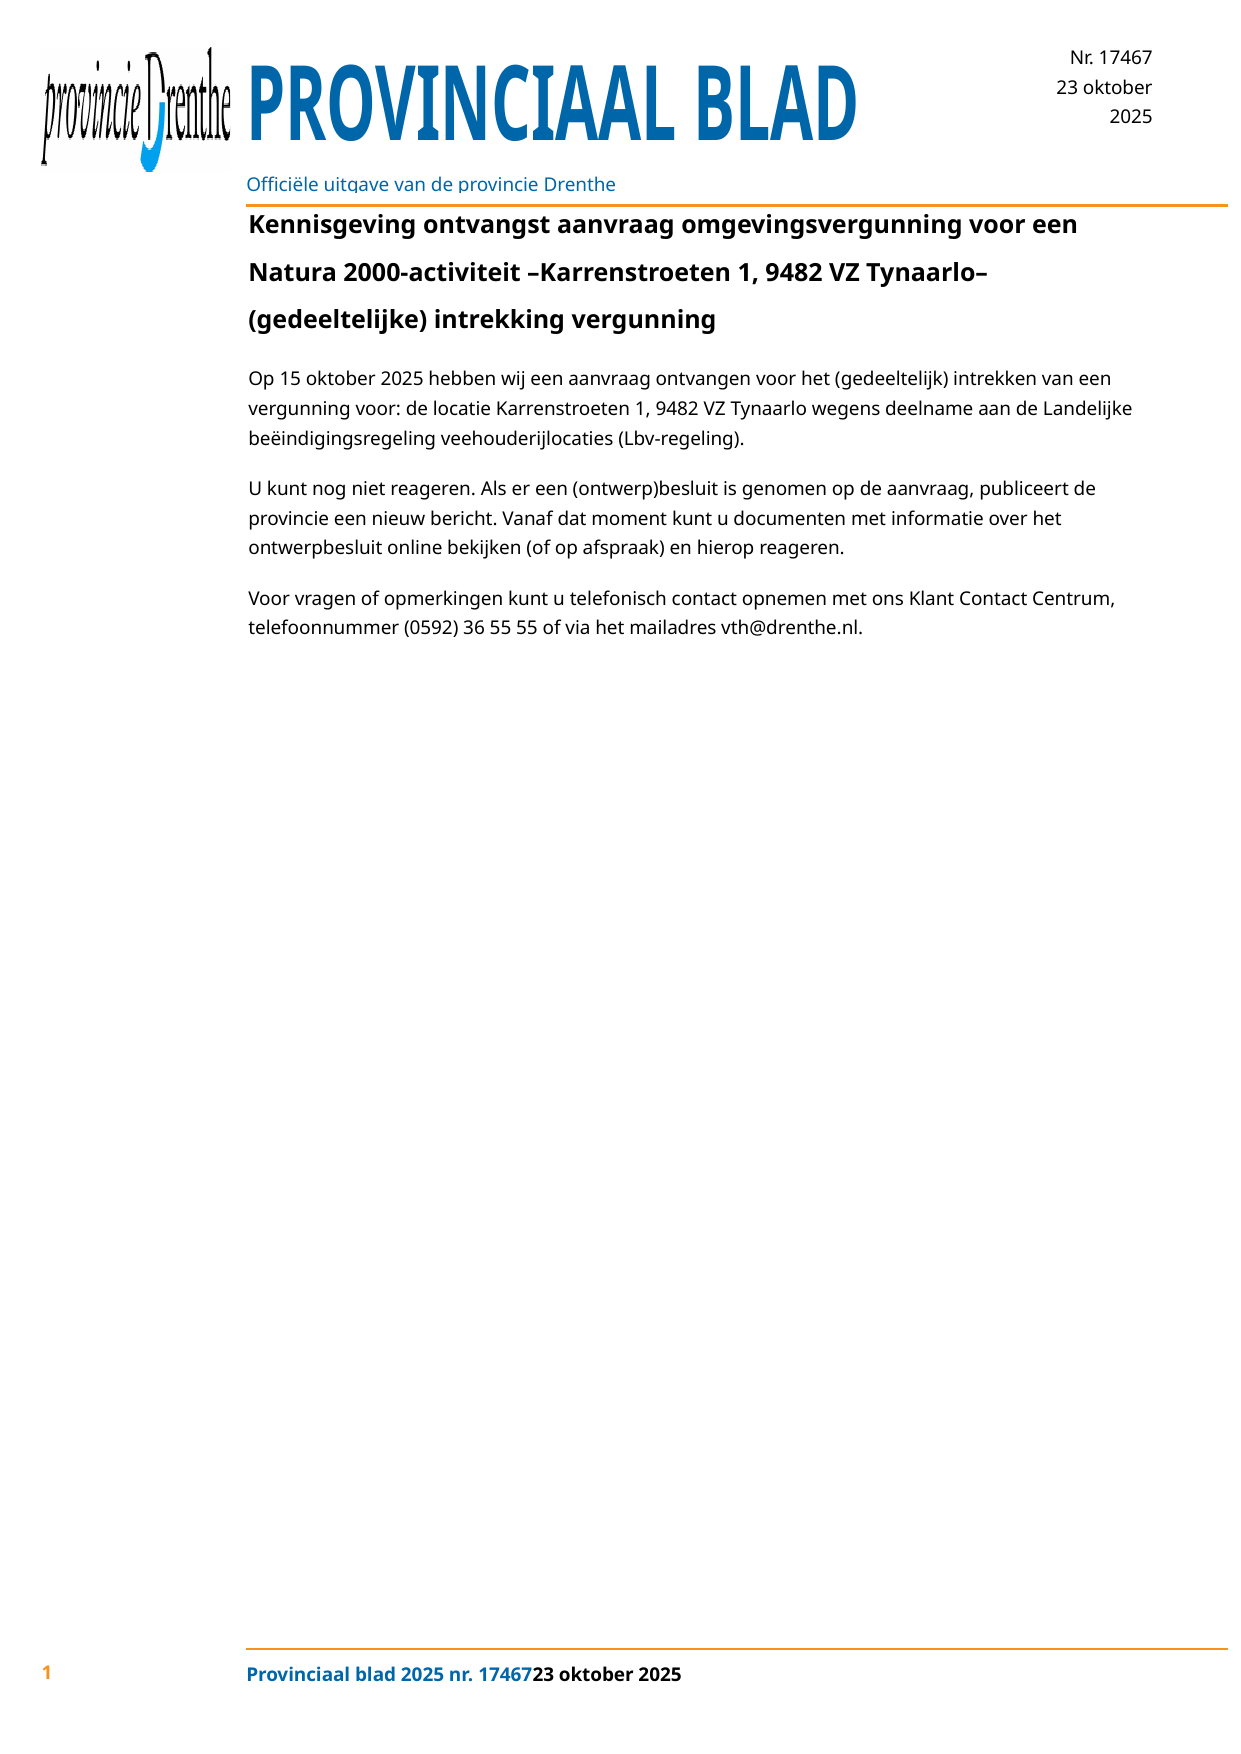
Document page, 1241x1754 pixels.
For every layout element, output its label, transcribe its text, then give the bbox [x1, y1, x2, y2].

picture [41, 47, 231, 172]
text Voor vragen of opmerkingen kunt u telefonisch contact opnemen met ons Klant Contact Centrum, telefoonnummer (0592) 36 55 55 of via het mailadres vth@drenthe.nl. [248, 585, 1152, 640]
text U kunt nog niet reageren. Als er een (ontwerp)besluit is genomen op de aanvraag, publiceert de provincie een nieuw bericht. Vanaf dat moment kunt u documenten met informatie over het ontwerpbesluit online bekijken (of op afspraak) en hierop reageren. [248, 475, 1152, 560]
text Kennisgeving ontvangst aanvraag omgevingsvergunning voor een Natura 2000-activiteit –Karrenstroeten 1, 9482 VZ Tynaarlo–(gedeeltelijke) intrekking vergunning [248, 207, 1152, 336]
text Op 15 oktober 2025 hebben wij een aanvraag ontvangen voor het (gedeeltelijk) intrekken van een vergunning voor: de locatie Karrenstroeten 1, 9482 VZ Tynaarlo wegens deelname aan de Landelijke beëindigingsregeling veehouderijlocaties (Lbv-regeling). [248, 366, 1152, 450]
